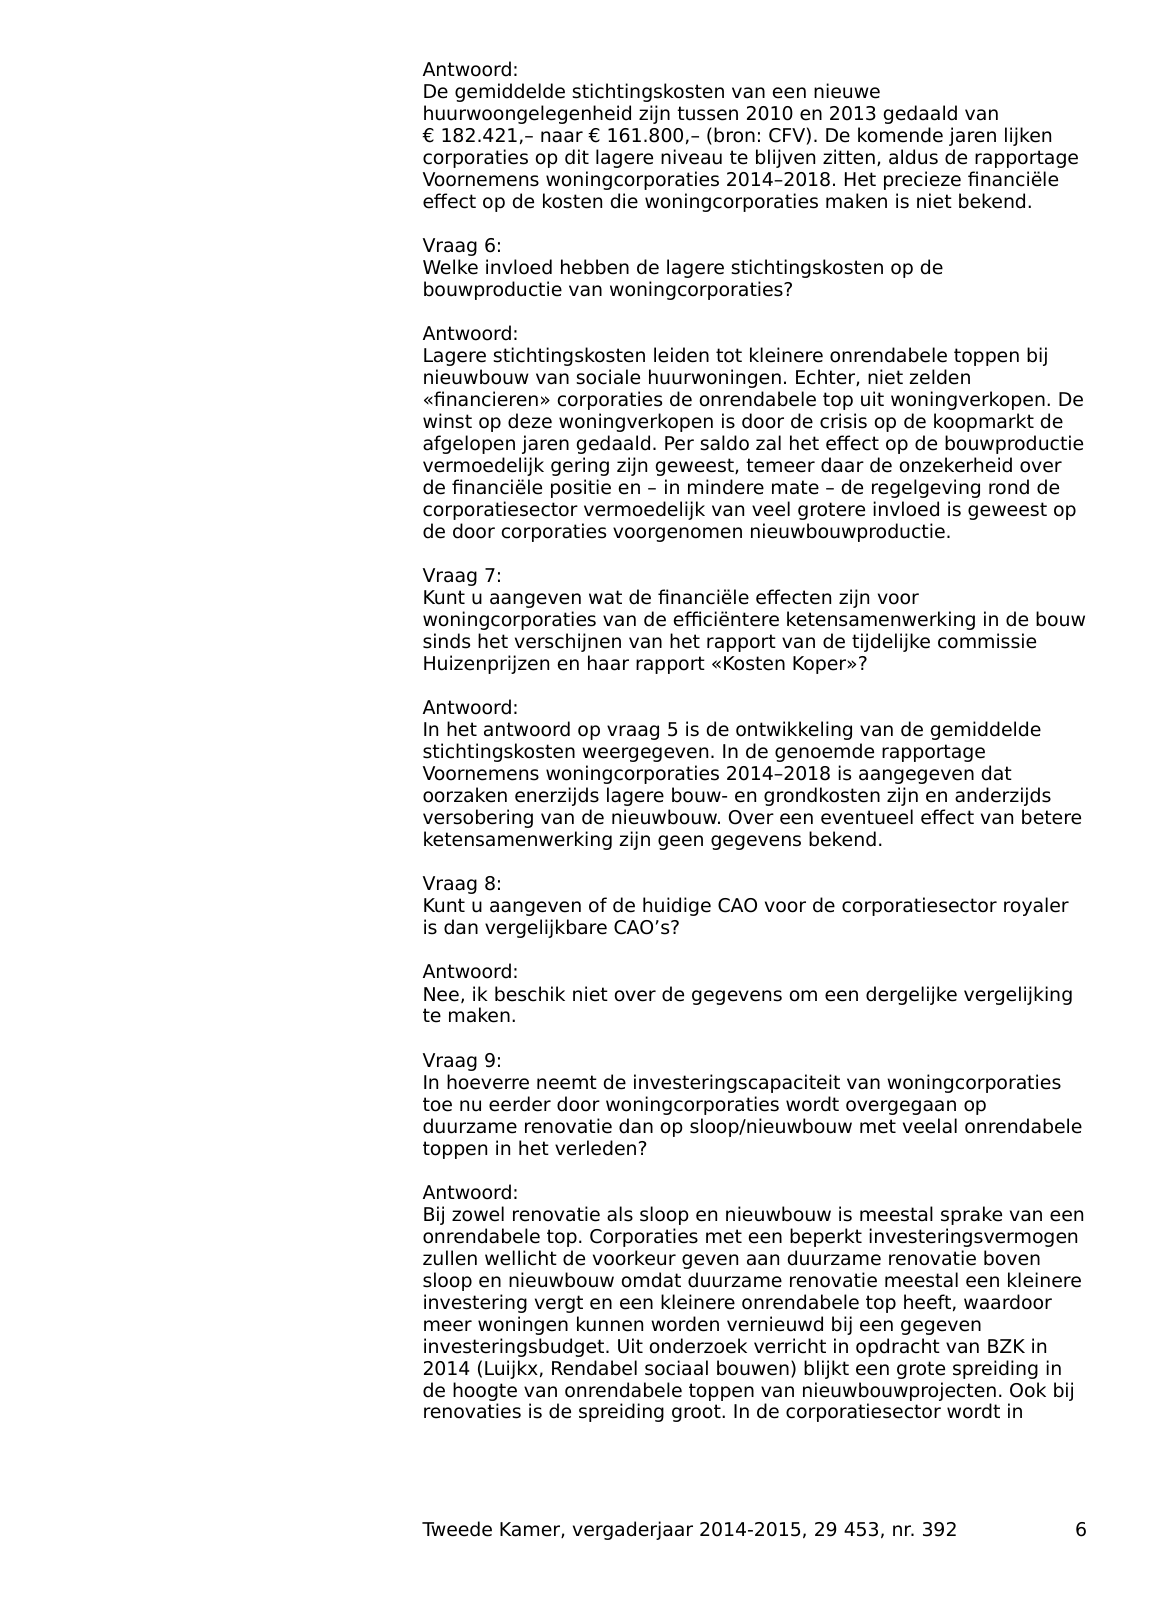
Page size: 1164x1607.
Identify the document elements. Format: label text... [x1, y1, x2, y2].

text De gemiddelde stichtingskosten van een nieuwe huurwoongelegenheid zijn tussen 2010 en 2013 gedaald van € 182.421,– naar € 161.800,– (bron: CFV). De komende jaren lijken corporaties op dit lagere niveau te blijven zitten, aldus de rapportage Voornemens woningcorporaties 2014–2018. Het precieze financiële effect op de kosten die woningcorporaties maken is niet bekend. [422, 81, 1087, 213]
text In hoeverre neemt de investeringscapaciteit van woningcorporaties toe nu eerder door woningcorporaties wordt overgegaan op duurzame renovatie dan op sloop/nieuwbouw met veelal onrendabele toppen in het verleden? [422, 1072, 1087, 1159]
text Kunt u aangeven wat de financiële effecten zijn voor woningcorporaties van de efficiëntere ketensamenwerking in de bouw sinds het verschijnen van het rapport van de tijdelijke commissie Huizenprijzen en haar rapport «Kosten Koper»? [422, 587, 1087, 675]
text Lagere stichtingskosten leiden tot kleinere onrendabele toppen bij nieuwbouw van sociale huurwoningen. Echter, niet zelden «financieren» corporaties de onrendabele top uit woningverkopen. De winst op deze woningverkopen is door de crisis op de koopmarkt de afgelopen jaren gedaald. Per saldo zal het effect op de bouwproductie vermoedelijk gering zijn geweest, temeer daar de onzekerheid over de financiële positie en – in mindere mate – de regelgeving rond de corporatiesector vermoedelijk van veel grotere invloed is geweest op de door corporaties voorgenomen nieuwbouwproductie. [422, 345, 1087, 543]
text Vraag 6: [422, 235, 1087, 257]
text Antwoord: [422, 59, 1087, 81]
text Antwoord: [422, 323, 1087, 345]
text Kunt u aangeven of de huidige CAO voor de corporatiesector royaler is dan vergelijkbare CAO’s? [422, 895, 1087, 939]
text Antwoord: [422, 961, 1087, 983]
text Vraag 7: [422, 565, 1087, 587]
text Antwoord: [422, 1182, 1087, 1204]
text Vraag 9: [422, 1049, 1087, 1072]
text In het antwoord op vraag 5 is de ontwikkeling van de gemiddelde stichtingskosten weergegeven. In de genoemde rapportage Voornemens woningcorporaties 2014–2018 is aangegeven dat oorzaken enerzijds lagere bouw- en grondkosten zijn en anderzijds versobering van de nieuwbouw. Over een eventueel effect van betere ketensamenwerking zijn geen gegevens bekend. [422, 719, 1087, 851]
text Antwoord: [422, 697, 1087, 719]
text Nee, ik beschik niet over de gegevens om een dergelijke vergelijking te maken. [422, 983, 1087, 1027]
text Bij zowel renovatie als sloop en nieuwbouw is meestal sprake van een onrendabele top. Corporaties met een beperkt investeringsvermogen zullen wellicht de voorkeur geven aan duurzame renovatie boven sloop en nieuwbouw omdat duurzame renovatie meestal een kleinere investering vergt en een kleinere onrendabele top heeft, waardoor meer woningen kunnen worden vernieuwd bij een gegeven investeringsbudget. Uit onderzoek verricht in opdracht van BZK in 2014 (Luijkx, Rendabel sociaal bouwen) blijkt een grote spreiding in de hoogte van onrendabele toppen van nieuwbouwprojecten. Ook bij renovaties is de spreiding groot. In de corporatiesector wordt in [422, 1204, 1087, 1423]
text Welke invloed hebben de lagere stichtingskosten op de bouwproductie van woningcorporaties? [422, 257, 1087, 301]
text Vraag 8: [422, 873, 1087, 895]
